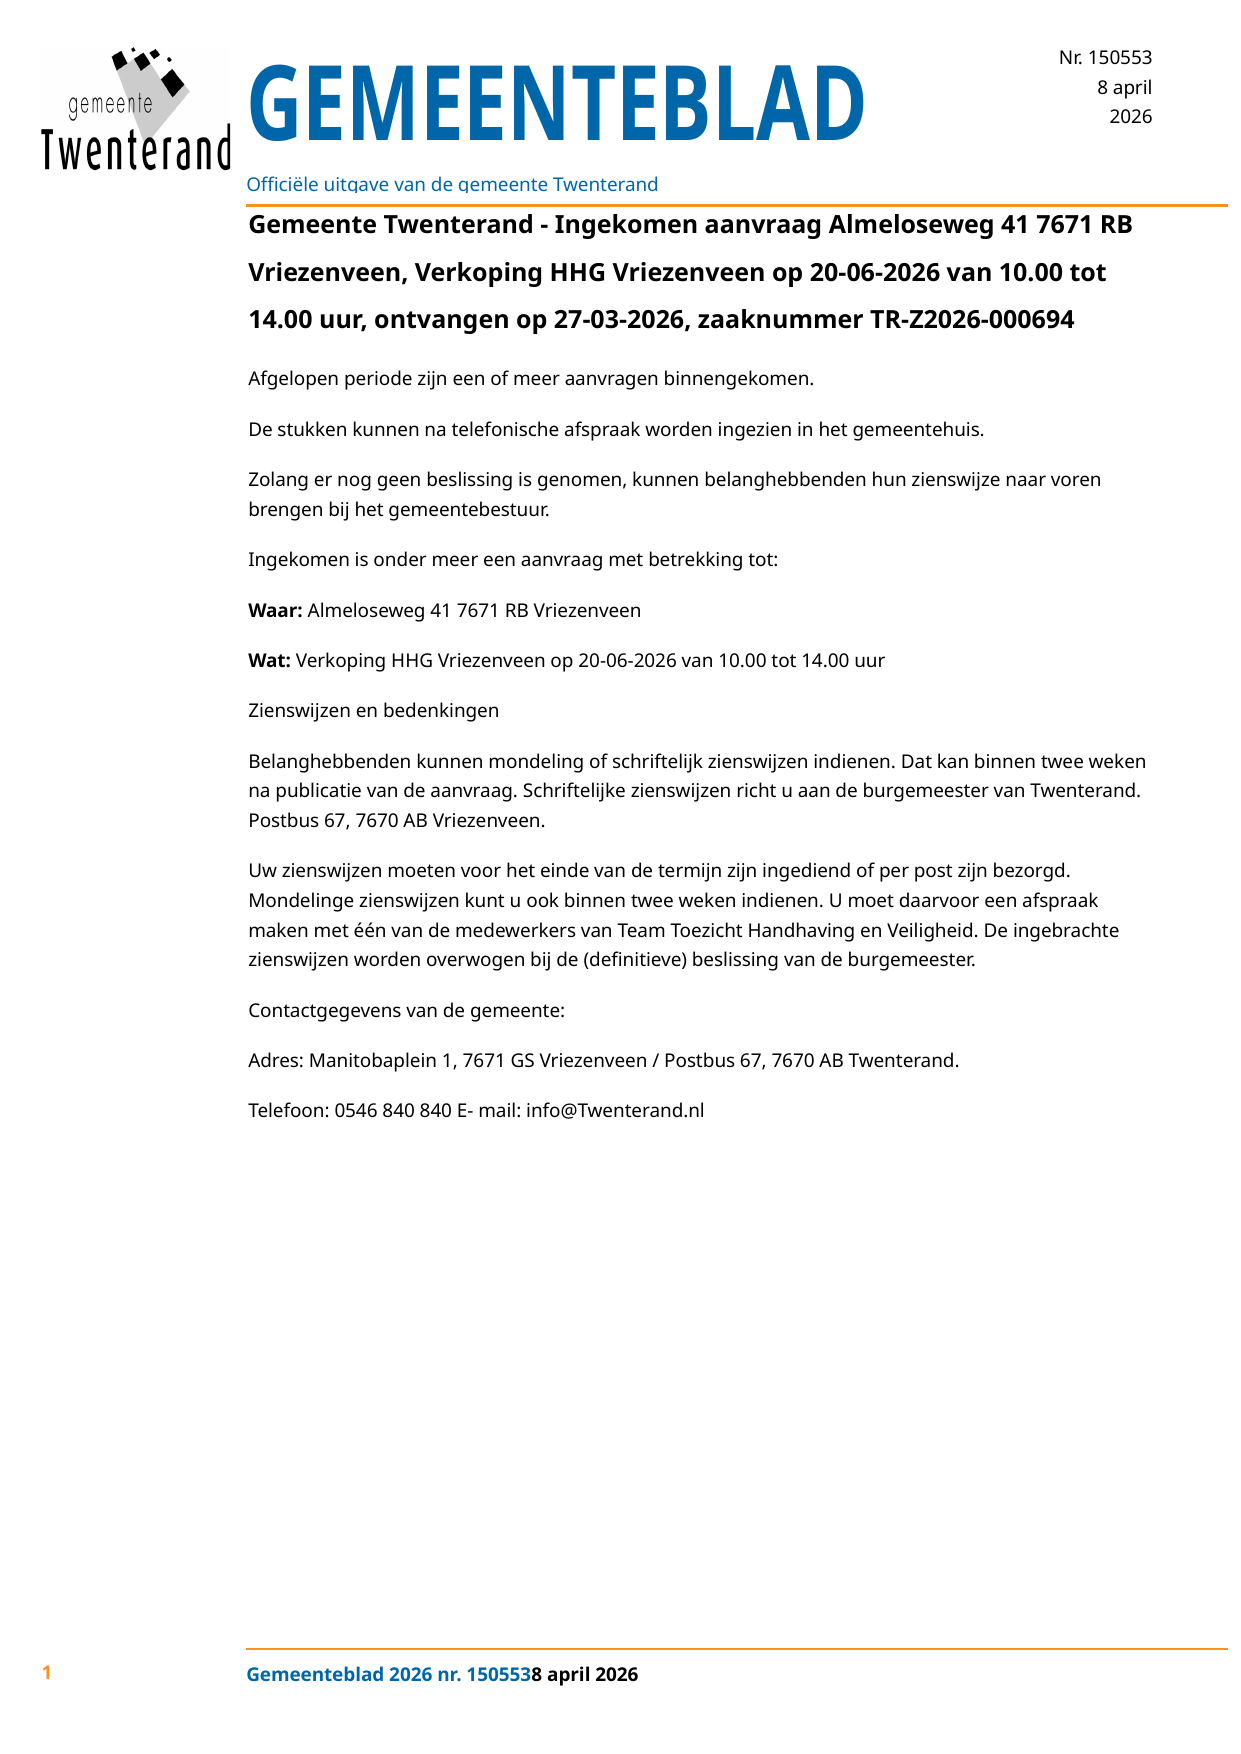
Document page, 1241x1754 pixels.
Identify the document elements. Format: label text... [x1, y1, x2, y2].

picture [41, 47, 231, 172]
text Zienswijzen en bedenkingen [248, 698, 1152, 723]
text Ingekomen is onder meer een aanvraag met betrekking tot: [248, 546, 1152, 572]
text De stukken kunnen na telefonische afspraak worden ingezien in het gemeentehuis. [248, 416, 1152, 442]
text Belanghebbenden kunnen mondeling of schriftelijk zienswijzen indienen. Dat kan binnen twee weken na publicatie van de aanvraag. Schriftelijke zienswijzen richt u aan de burgemeester van Twenterand. Postbus 67, 7670 AB Vriezenveen. [248, 748, 1152, 833]
text Zolang er nog geen beslissing is genomen, kunnen belanghebbenden hun zienswijze naar voren brengen bij het gemeentebestuur. [248, 466, 1152, 522]
text Telefoon: 0546 840 840 E- mail: info@Twenterand.nl [248, 1098, 1152, 1123]
text Gemeente Twenterand - Ingekomen aanvraag Almeloseweg 41 7671 RB Vriezenveen, Verkoping HHG Vriezenveen op 20-06-2026 van 10.00 tot 14.00 uur, ontvangen op 27-03-2026, zaaknummer TR-Z2026-000694 [248, 207, 1152, 336]
text Wat: Verkoping HHG Vriezenveen op 20-06-2026 van 10.00 tot 14.00 uur [248, 647, 1152, 673]
text Waar: Almeloseweg 41 7671 RB Vriezenveen [248, 597, 1152, 622]
text Adres: Manitobaplein 1, 7671 GS Vriezenveen / Postbus 67, 7670 AB Twenterand. [248, 1047, 1152, 1073]
text Uw zienswijzen moeten voor het einde van de termijn zijn ingediend of per post zijn bezorgd. Mondelinge zienswijzen kunt u ook binnen twee weken indienen. U moet daarvoor een afspraak maken met één van de medewerkers van Team Toezicht Handhaving en Veiligheid. De ingebrachte zienswijzen worden overwogen bij de (definitieve) beslissing van de burgemeester. [248, 858, 1152, 972]
text Contactgegevens van de gemeente: [248, 997, 1152, 1022]
text Afgelopen periode zijn een of meer aanvragen binnengekomen. [248, 366, 1152, 391]
